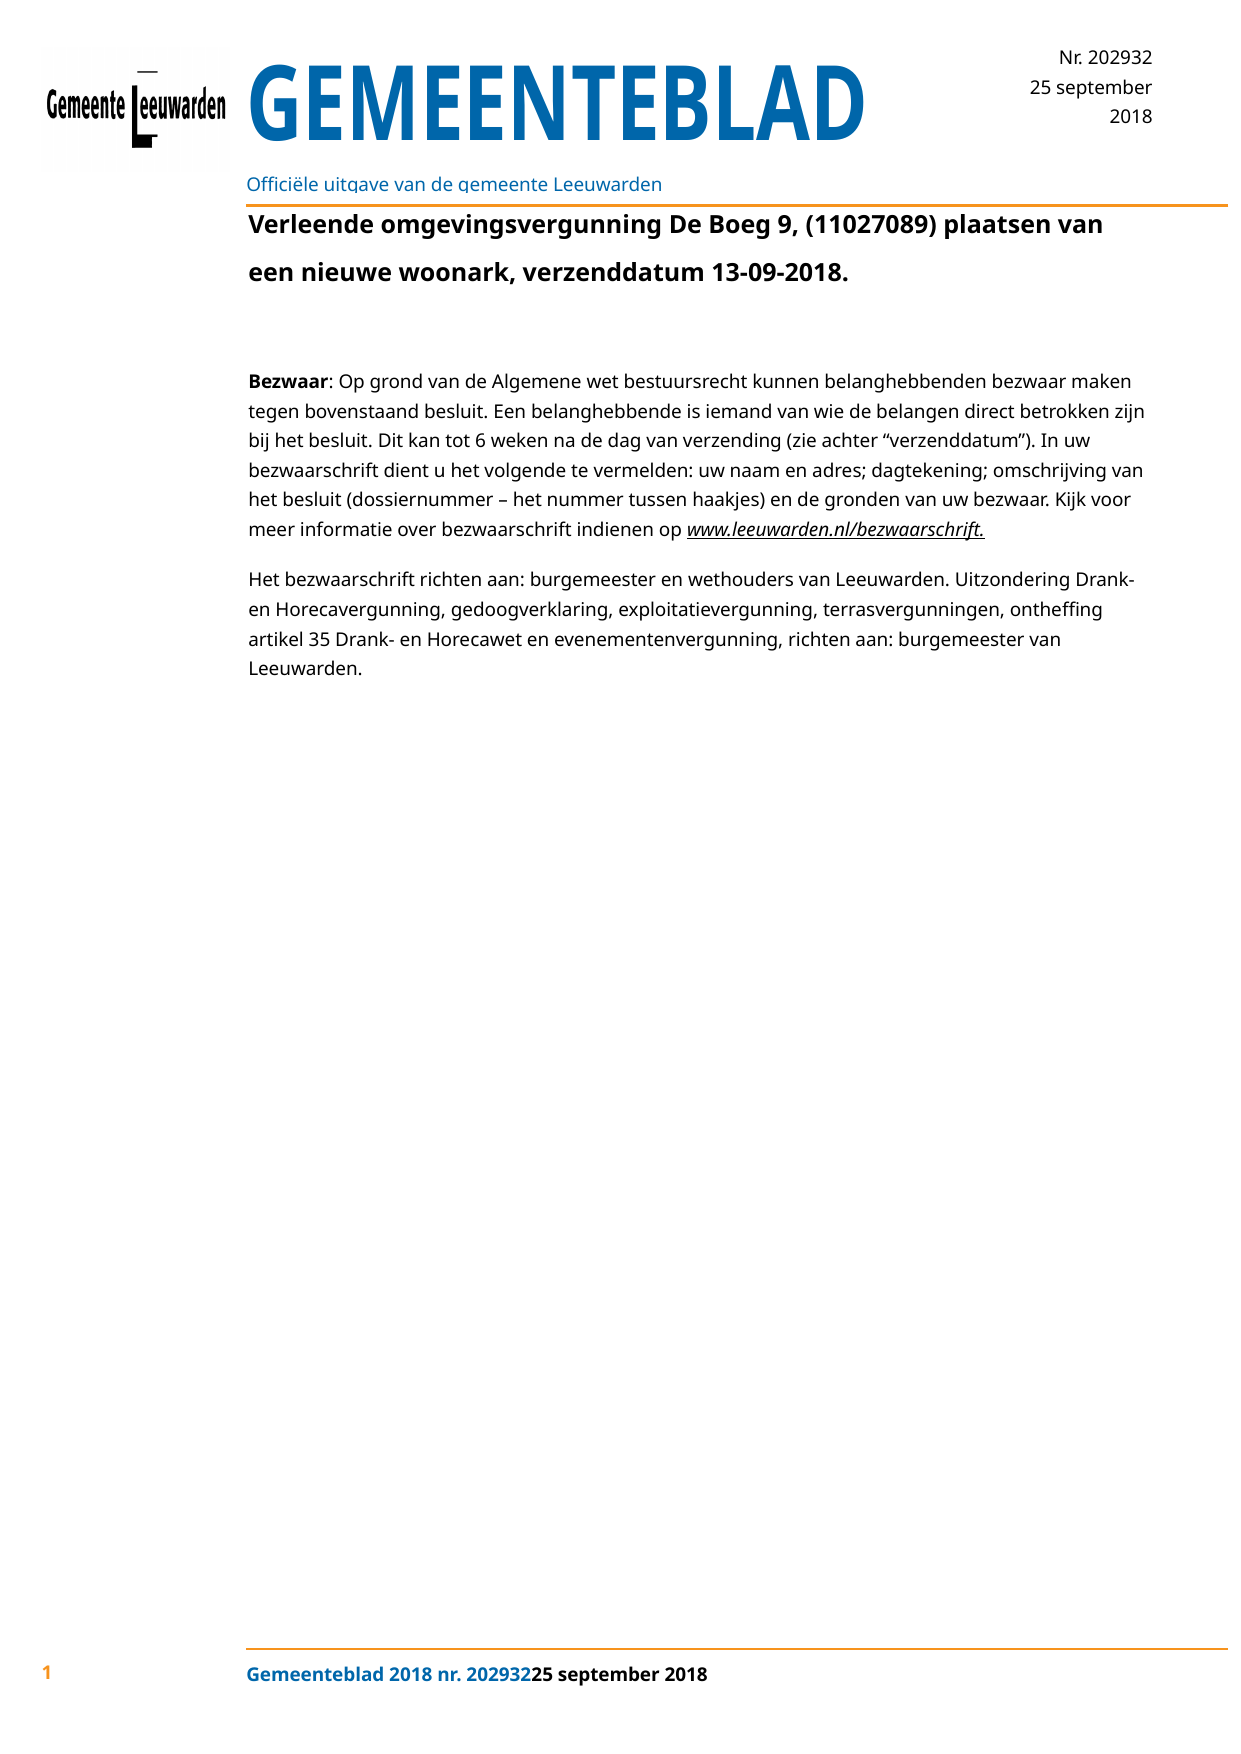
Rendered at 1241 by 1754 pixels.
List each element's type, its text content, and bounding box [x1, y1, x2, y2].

text Het bezwaarschrift richten aan: burgemeester en wethouders van Leeuwarden. Uitzondering Drank- en Horecavergunning, gedoogverklaring, exploitatievergunning, terrasvergunningen, ontheffing artikel 35 Drank- en Horecawet en evenementenvergunning, richten aan: burgemeester van Leeuwarden. [248, 567, 1152, 681]
text Verleende omgevingsvergunning De Boeg 9, (11027089) plaatsen van een nieuwe woonark, verzenddatum 13-09-2018. [248, 207, 1152, 288]
text Bezwaar: Op grond van de Algemene wet bestuursrecht kunnen belanghebbenden bezwaar maken tegen bovenstaand besluit. Een belanghebbende is iemand van wie de belangen direct betrokken zijn bij het besluit. Dit kan tot 6 weken na de dag van verzending (zie achter “verzenddatum”). In uw bezwaarschrift dient u het volgende te vermelden: uw naam en adres; dagtekening; omschrijving van het besluit (dossiernummer – het nummer tussen haakjes) en de gronden van uw bezwaar. Kijk voor meer informatie over bezwaarschrift indienen op www.leeuwarden.nl/bezwaarschrift. [248, 368, 1152, 542]
picture [41, 47, 231, 172]
